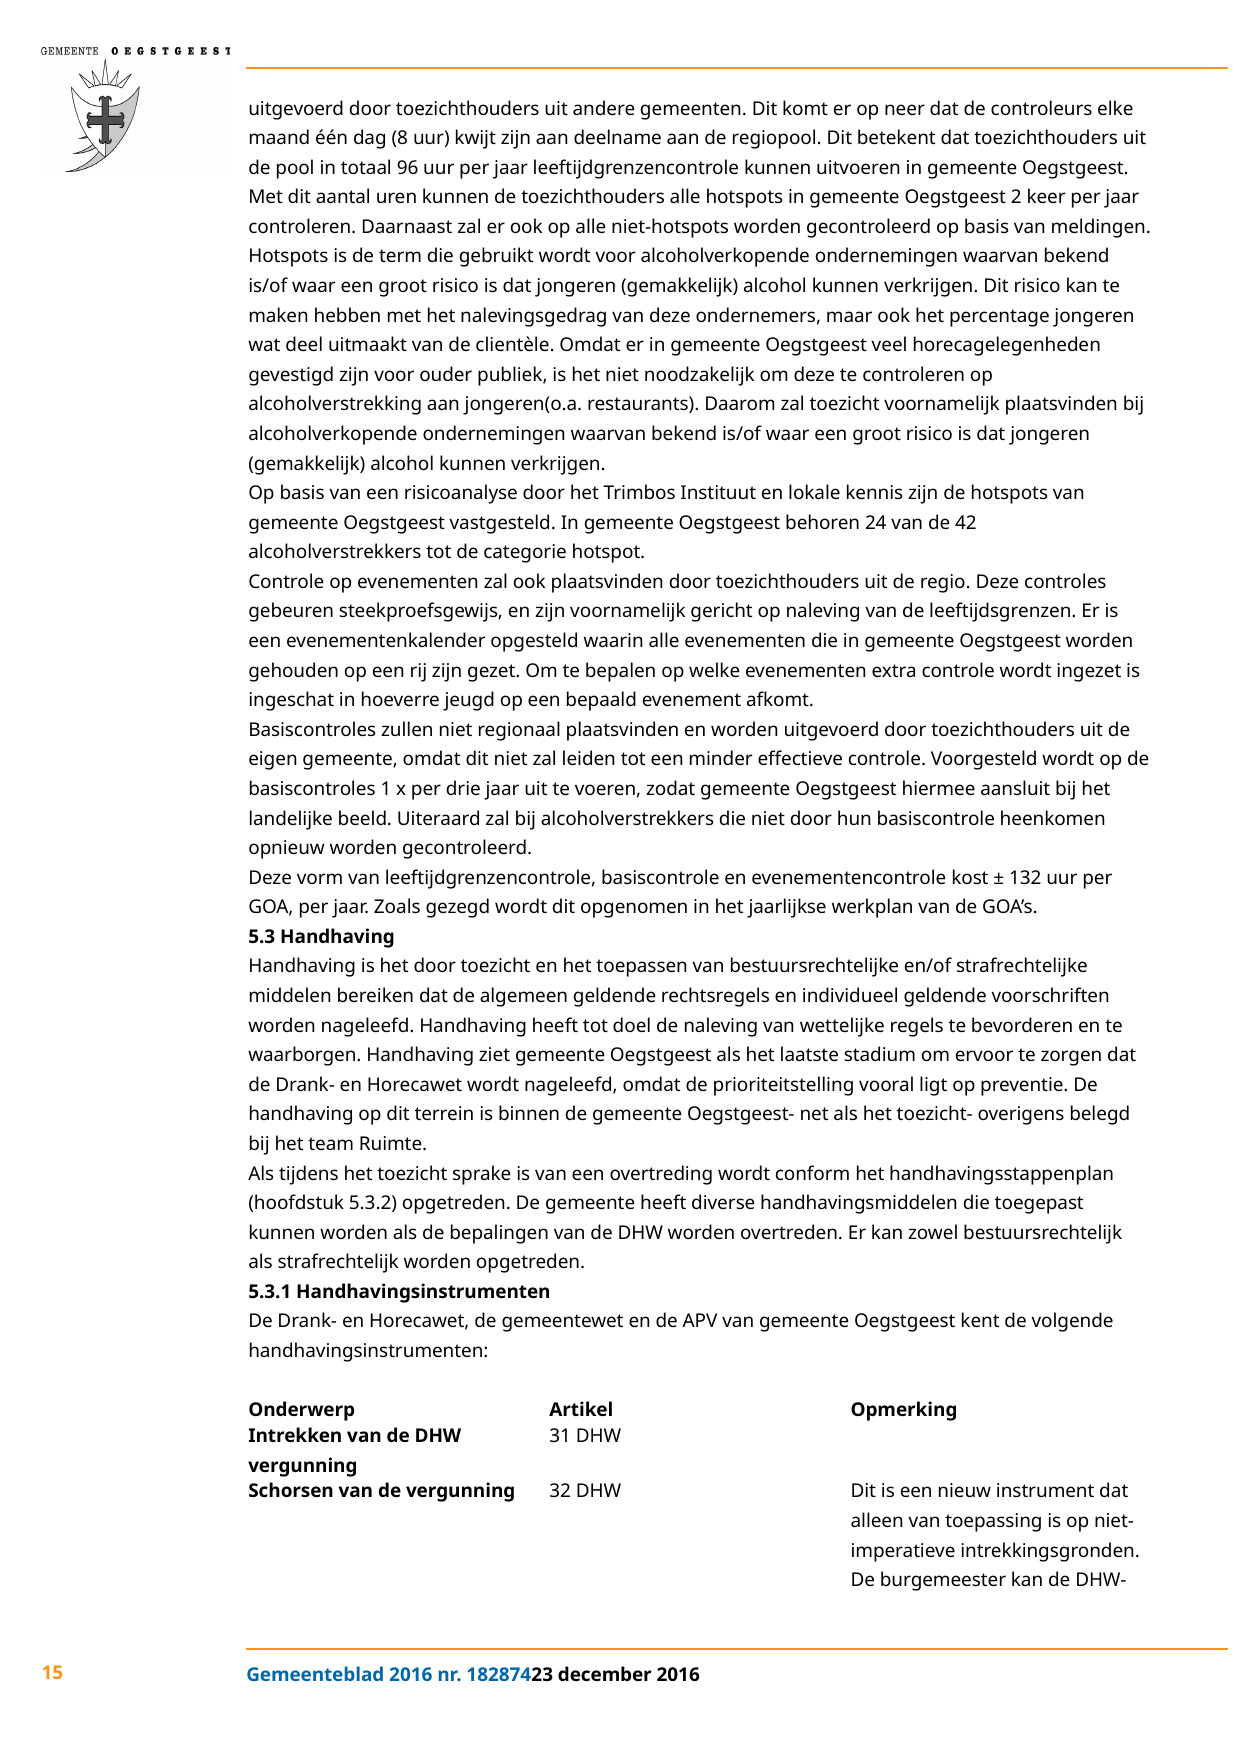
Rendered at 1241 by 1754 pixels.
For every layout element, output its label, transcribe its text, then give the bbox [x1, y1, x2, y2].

table_cell Dit is een nieuw instrument dat alleen van toepassing is op niet-imperatieve intrekkingsgronden. De burgemeester kan de DHW- [850, 1478, 1152, 1592]
table_cell Schorsen van de vergunning [248, 1478, 549, 1592]
table_cell 32 DHW [549, 1478, 850, 1592]
table_header Opmerking [850, 1397, 1152, 1422]
text uitgevoerd door toezichthouders uit andere gemeenten. Dit komt er op neer dat de controleurs elke maand één dag (8 uur) kwijt zijn aan deelname aan de regiopool. Dit betekent dat toezichthouders uit de pool in totaal 96 uur per jaar leeftijdgrenzencontrole kunnen uitvoeren in gemeente Oegstgeest. Met dit aantal uren kunnen de toezichthouders alle hotspots in gemeente Oegstgeest 2 keer per jaar controleren. Daarnaast zal er ook op alle niet-hotspots worden gecontroleerd op basis van meldingen. [248, 95, 1152, 239]
text 5.3 Handhaving [248, 923, 1152, 949]
text 5.3.1 Handhavingsinstrumenten [248, 1278, 1152, 1304]
text Deze vorm van leeftijdgrenzencontrole, basiscontrole en evenementencontrole kost ± 132 uur per GOA, per jaar. Zoals gezegd wordt dit opgenomen in het jaarlijkse werkplan van de GOA’s. [248, 864, 1152, 919]
text Controle op evenementen zal ook plaatsvinden door toezichthouders uit de regio. Deze controles gebeuren steekproefsgewijs, en zijn voornamelijk gericht op naleving van de leeftijdsgrenzen. Er is een evenementenkalender opgesteld waarin alle evenementen die in gemeente Oegstgeest worden gehouden op een rij zijn gezet. Om te bepalen op welke evenementen extra controle wordt ingezet is ingeschat in hoeverre jeugd op een bepaald evenement afkomt. [248, 568, 1152, 712]
table_cell [850, 1422, 1152, 1478]
text Als tijdens het toezicht sprake is van een overtreding wordt conform het handhavingsstappenplan (hoofdstuk 5.3.2) opgetreden. De gemeente heeft diverse handhavingsmiddelen die toegepast kunnen worden als de bepalingen van de DHW worden overtreden. Er kan zowel bestuursrechtelijk als strafrechtelijk worden opgetreden. [248, 1160, 1152, 1274]
text Handhaving is het door toezicht en het toepassen van bestuursrechtelijke en/of strafrechtelijke middelen bereiken dat de algemeen geldende rechtsregels en individueel geldende voorschriften worden nageleefd. Handhaving heeft tot doel de naleving van wettelijke regels te bevorderen en te waarborgen. Handhaving ziet gemeente Oegstgeest als het laatste stadium om ervoor te zorgen dat de Drank- en Horecawet wordt nageleefd, omdat de prioriteitstelling vooral ligt op preventie. De handhaving op dit terrein is binnen de gemeente Oegstgeest- net als het toezicht- overigens belegd bij het team Ruimte. [248, 953, 1152, 1156]
text De Drank- en Horecawet, de gemeentewet en de APV van gemeente Oegstgeest kent de volgende handhavingsinstrumenten: [248, 1308, 1152, 1363]
table_header Artikel [549, 1397, 850, 1422]
table_cell Intrekken van de DHW vergunning [248, 1422, 549, 1478]
text Op basis van een risicoanalyse door het Trimbos Instituut en lokale kennis zijn de hotspots van gemeente Oegstgeest vastgesteld. In gemeente Oegstgeest behoren 24 van de 42 alcoholverstrekkers tot de categorie hotspot. [248, 479, 1152, 564]
picture [41, 47, 231, 172]
table_cell 31 DHW [549, 1422, 850, 1478]
text Hotspots is de term die gebruikt wordt voor alcoholverkopende ondernemingen waarvan bekend is/of waar een groot risico is dat jongeren (gemakkelijk) alcohol kunnen verkrijgen. Dit risico kan te maken hebben met het nalevingsgedrag van deze ondernemers, maar ook het percentage jongeren wat deel uitmaakt van de clientèle. Omdat er in gemeente Oegstgeest veel horecagelegenheden gevestigd zijn voor ouder publiek, is het niet noodzakelijk om deze te controleren op alcoholverstrekking aan jongeren(o.a. restaurants). Daarom zal toezicht voornamelijk plaatsvinden bij alcoholverkopende ondernemingen waarvan bekend is/of waar een groot risico is dat jongeren (gemakkelijk) alcohol kunnen verkrijgen. [248, 243, 1152, 476]
table_header Onderwerp [248, 1397, 549, 1422]
text Basiscontroles zullen niet regionaal plaatsvinden en worden uitgevoerd door toezichthouders uit de eigen gemeente, omdat dit niet zal leiden tot een minder effectieve controle. Voorgesteld wordt op de basiscontroles 1 x per drie jaar uit te voeren, zodat gemeente Oegstgeest hiermee aansluit bij het landelijke beeld. Uiteraard zal bij alcoholverstrekkers die niet door hun basiscontrole heenkomen opnieuw worden gecontroleerd. [248, 716, 1152, 860]
